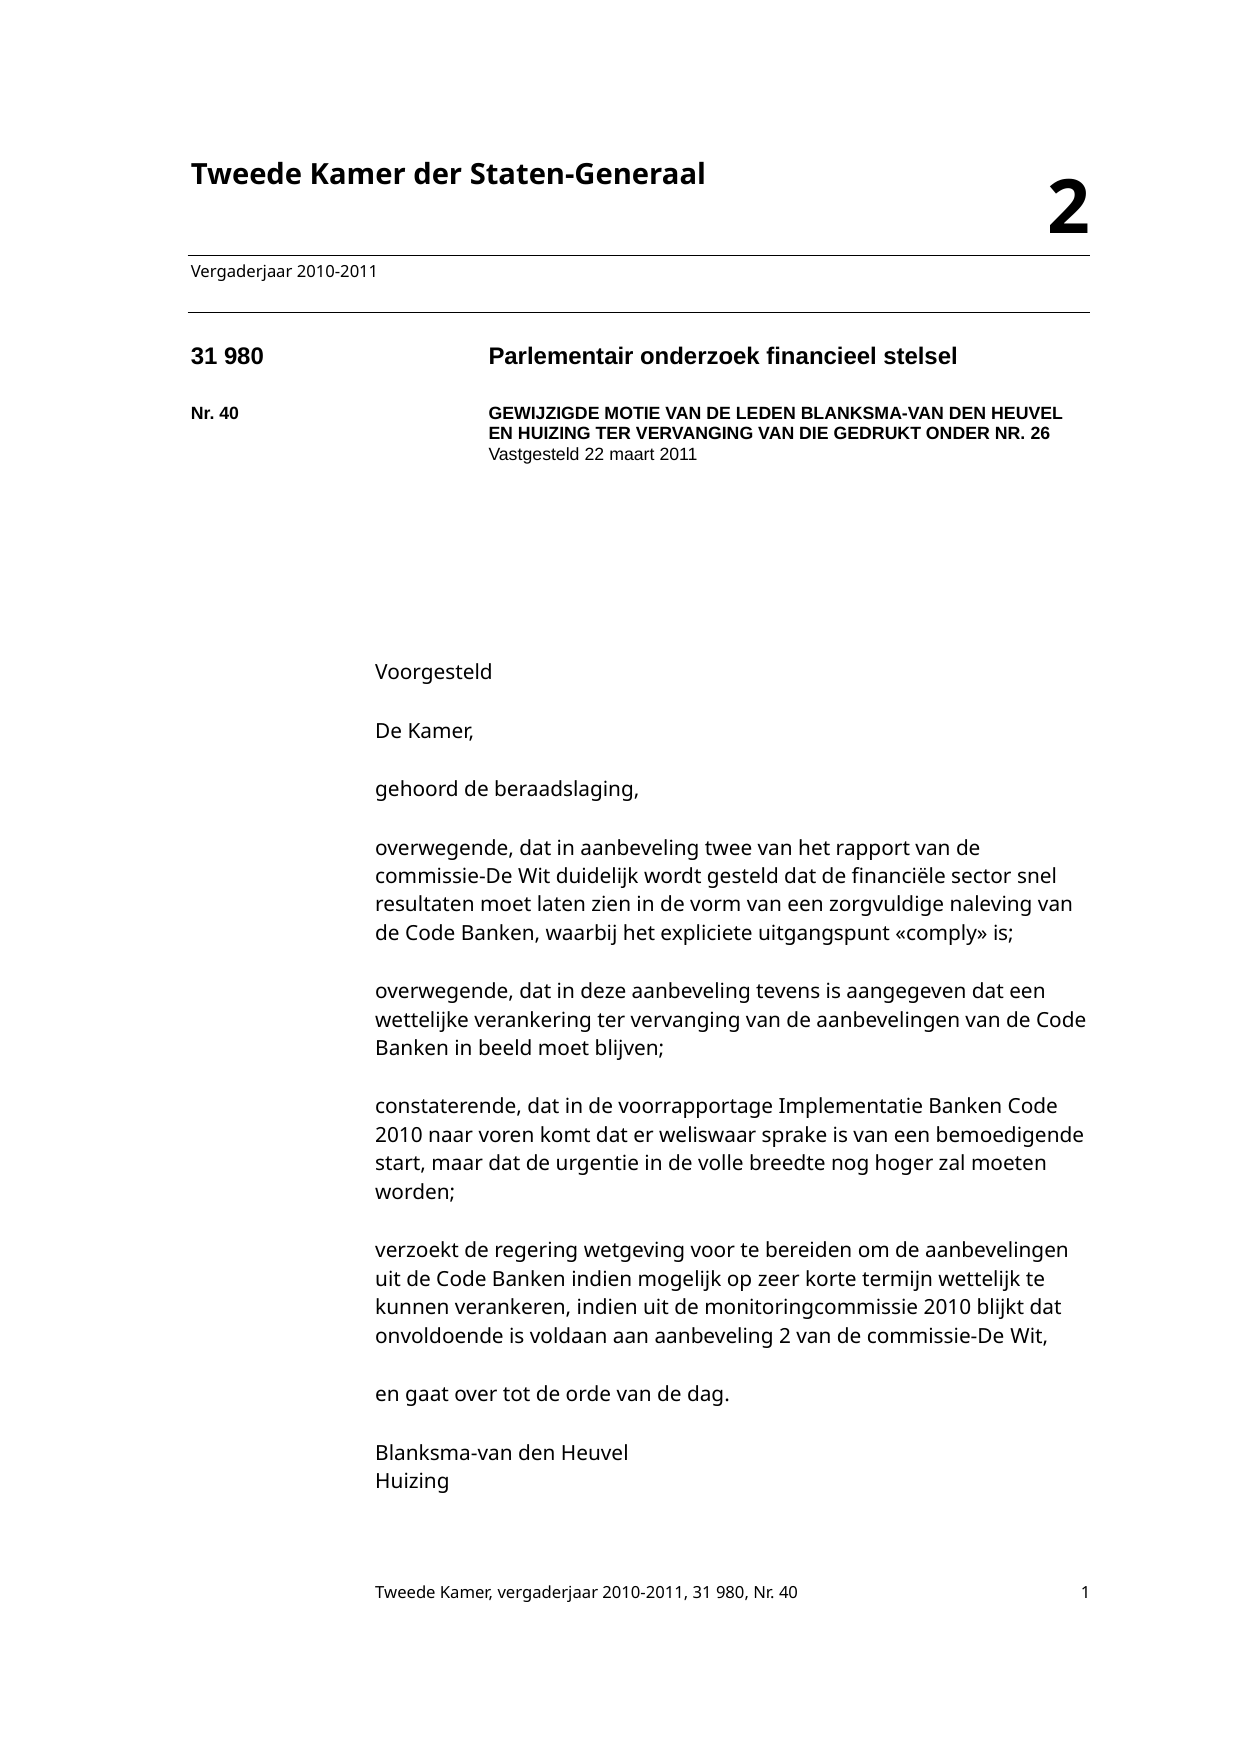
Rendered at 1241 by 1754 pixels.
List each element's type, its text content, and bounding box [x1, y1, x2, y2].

table_header Tweede Kamer der Staten-Generaal [188, 150, 909, 255]
text De Kamer, [375, 716, 1090, 744]
text gehoord de beraadslaging, [375, 774, 1090, 803]
text Huizing [375, 1466, 1090, 1494]
table_cell Nr. 40 [188, 399, 485, 539]
text overwegende, dat in aanbeveling twee van het rapport van de commissie-De Wit duidelijk wordt gesteld dat de financiële sector snel resultaten moet laten zien in de vorm van een zorgvuldige naleving van de Code Banken, waarbij het expliciete uitgangspunt «comply» is; [375, 833, 1090, 946]
text en gaat over tot de orde van de dag. [375, 1379, 1090, 1408]
text constaterende, dat in de voorrapportage Implementatie Banken Code 2010 naar voren komt dat er weliswaar sprake is van een bemoedigende start, maar dat de urgentie in de volle breedte nog hoger zal moeten worden; [375, 1092, 1090, 1205]
text Voorgesteld [375, 657, 1090, 686]
table_cell [485, 313, 1090, 339]
table_cell Vergaderjaar 2010-2011 [188, 256, 485, 312]
text Blanksma-van den Heuvel [375, 1438, 1090, 1466]
table_cell [188, 313, 485, 339]
text verzoekt de regering wetgeving voor te bereiden om de aanbevelingen uit de Code Banken indien mogelijk op zeer korte termijn wettelijk te kunnen verankeren, indien uit de monitoringcommissie 2010 blijkt dat onvoldoende is voldaan aan aanbeveling 2 van de commissie-De Wit, [375, 1235, 1090, 1349]
table_header 2 [910, 150, 1090, 255]
table_cell GEWIJZIGDE MOTIE VAN DE LEDEN BLANKSMA-VAN DEN HEUVEL EN HUIZING TER VERVANGING VAN DIE GEDRUKT ONDER NR. 26 Vastgesteld 22 maart 2011 [485, 399, 1090, 539]
table_cell 31 980 [188, 339, 485, 399]
text overwegende, dat in deze aanbeveling tevens is aangegeven dat een wettelijke verankering ter vervanging van de aanbevelingen van de Code Banken in beeld moet blijven; [375, 976, 1090, 1062]
table_cell Parlementair onderzoek financieel stelsel [485, 339, 1090, 399]
table_cell [485, 256, 1090, 312]
